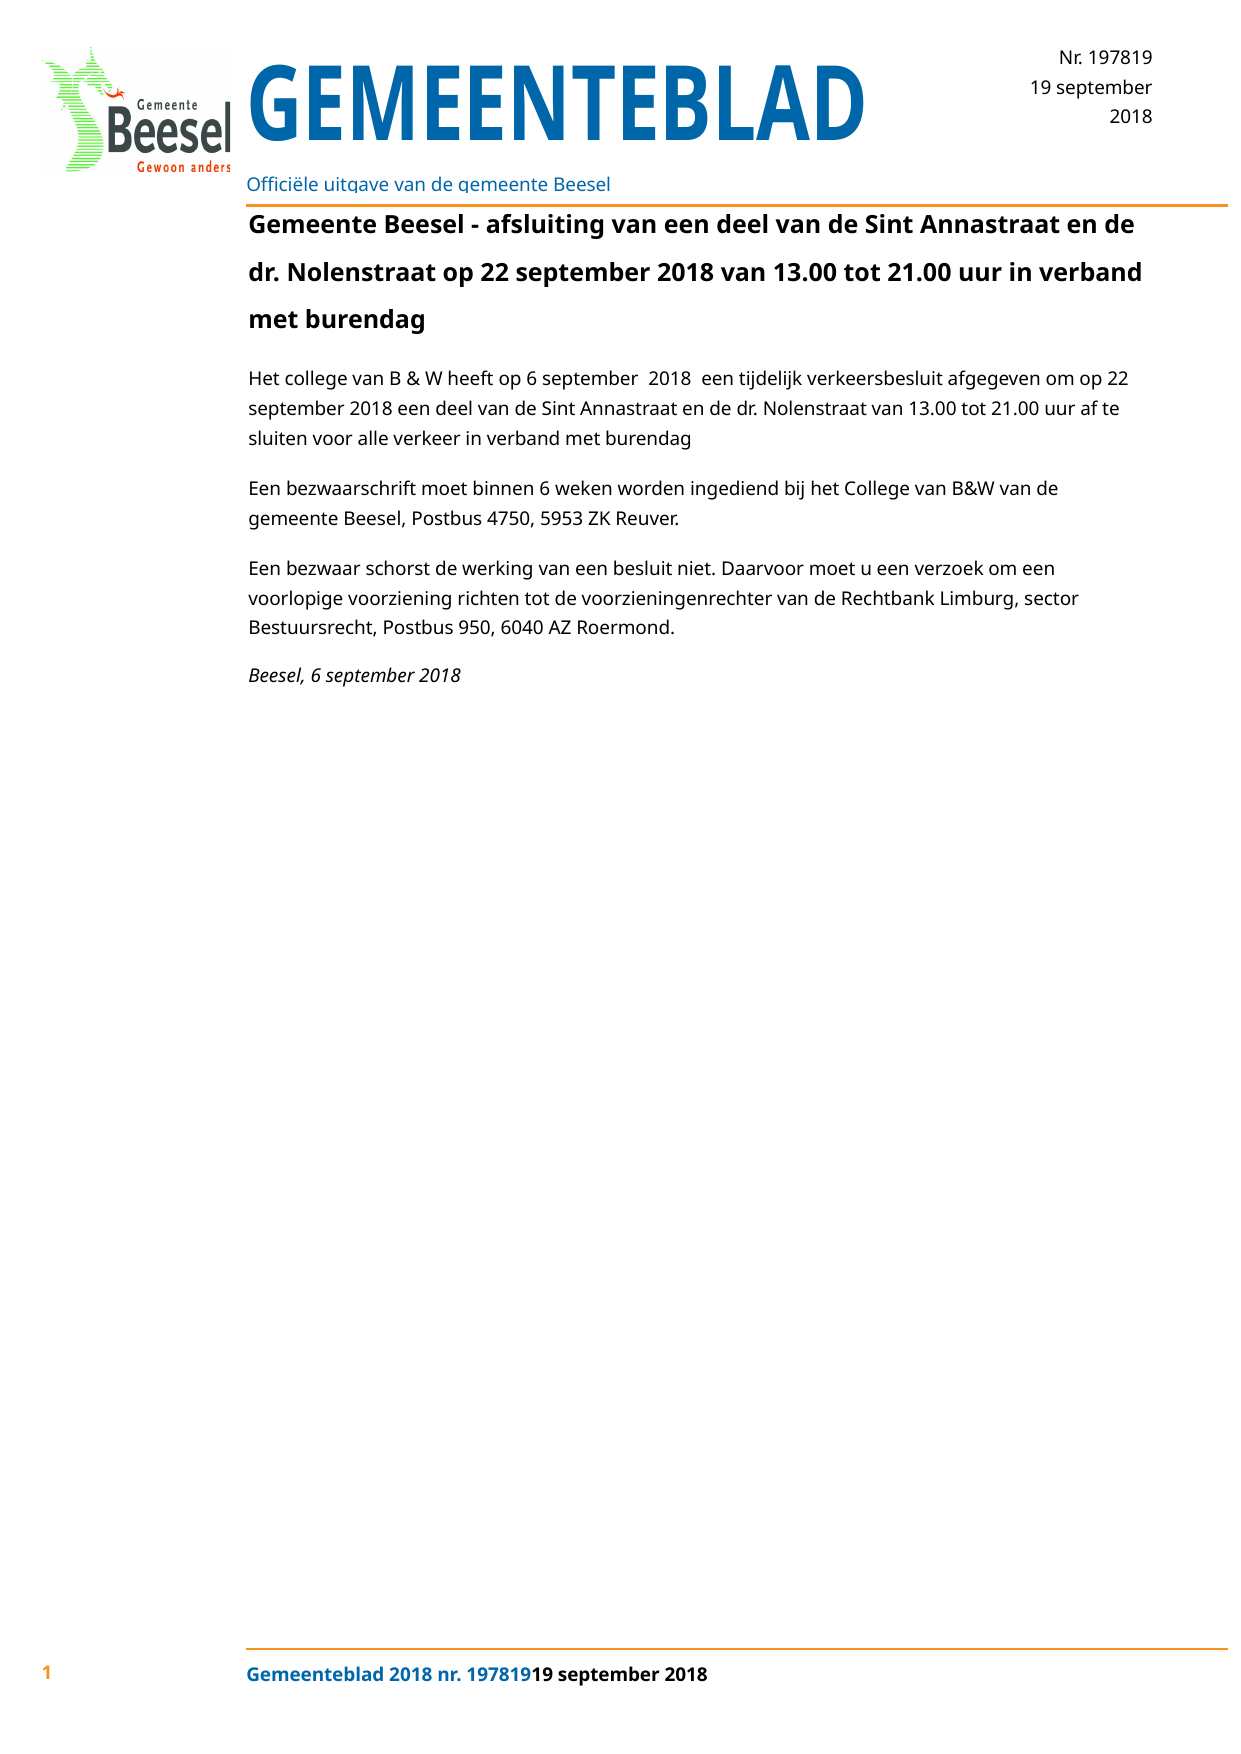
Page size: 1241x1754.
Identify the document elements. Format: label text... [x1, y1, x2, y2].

text Gemeente Beesel - afsluiting van een deel van de Sint Annastraat en de dr. Nolenstraat op 22 september 2018 van 13.00 tot 21.00 uur in verband met burendag [248, 207, 1152, 336]
text Beesel, 6 september 2018 [248, 662, 1152, 688]
text Het college van B & W heeft op 6 september 2018 een tijdelijk verkeersbesluit afgegeven om op 22 september 2018 een deel van de Sint Annastraat en de dr. Nolenstraat van 13.00 tot 21.00 uur af te sluiten voor alle verkeer in verband met burendag [248, 366, 1152, 450]
picture [41, 47, 231, 172]
text Een bezwaarschrift moet binnen 6 weken worden ingediend bij het College van B&W van de gemeente Beesel, Postbus 4750, 5953 ZK Reuver. [248, 475, 1152, 530]
text Een bezwaar schorst de werking van een besluit niet. Daarvoor moet u een verzoek om een voorlopige voorziening richten tot de voorzieningenrechter van de Rechtbank Limburg, sector Bestuursrecht, Postbus 950, 6040 AZ Roermond. [248, 555, 1152, 640]
